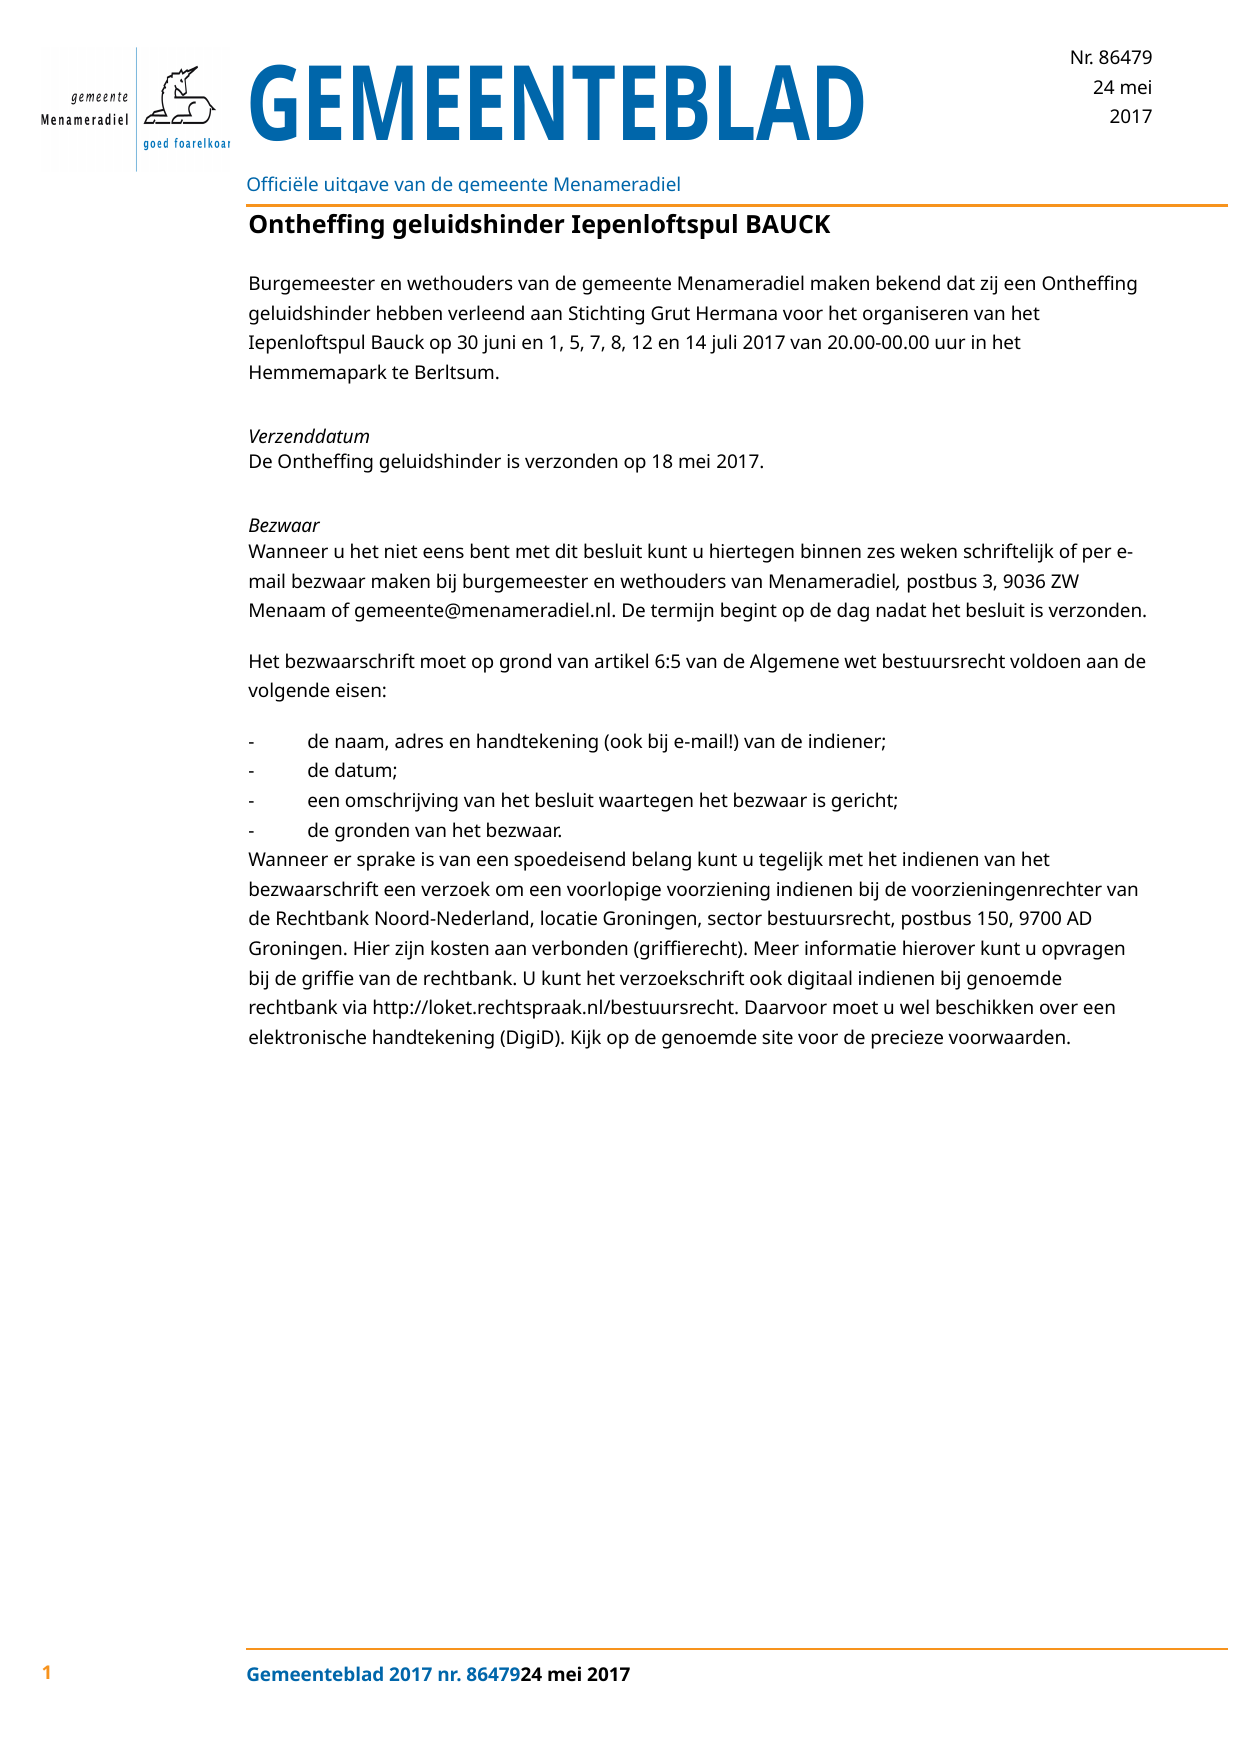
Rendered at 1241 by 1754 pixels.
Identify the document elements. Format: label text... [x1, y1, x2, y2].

text Burgemeester en wethouders van de gemeente Menameradiel maken bekend dat zij een Ontheffing geluidshinder hebben verleend aan Stichting Grut Hermana voor het organiseren van het Iepenloftspul Bauck op 30 juni en 1, 5, 7, 8, 12 en 14 juli 2017 van 20.00-00.00 uur in het Hemmemapark te Berltsum. [248, 270, 1152, 385]
text Verzenddatum [248, 423, 1152, 449]
text Het bezwaarschrift moet op grond van artikel 6:5 van de Algemene wet bestuursrecht voldoen aan de volgende eisen: [248, 648, 1152, 703]
text Wanneer er sprake is van een spoedeisend belang kunt u tegelijk met het indienen van het bezwaarschrift een verzoek om een voorlopige voorziening indienen bij de voorzieningenrechter van de Rechtbank Noord-Nederland, locatie Groningen, sector bestuursrecht, postbus 150, 9700 AD Groningen. Hier zijn kosten aan verbonden (griffierecht). Meer informatie hierover kunt u opvragen bij de griffie van de rechtbank. U kunt het verzoekschrift ook digitaal indienen bij genoemde rechtbank via http://loket.rechtspraak.nl/bestuursrecht. Daarvoor moet u wel beschikken over een elektronische handtekening (DigiD). Kijk op de genoemde site voor de precieze voorwaarden. [248, 846, 1152, 1049]
list de gronden van het bezwaar. [248, 817, 1152, 842]
text Ontheffing geluidshinder Iepenloftspul BAUCK [248, 207, 1152, 241]
list de naam, adres en handtekening (ook bij e-mail!) van de indiener; [248, 728, 1152, 754]
list een omschrijving van het besluit waartegen het bezwaar is gericht; [248, 787, 1152, 813]
text De Ontheffing geluidshinder is verzonden op 18 mei 2017. [248, 449, 1152, 474]
text Bezwaar [248, 513, 1152, 538]
text Wanneer u het niet eens bent met dit besluit kunt u hiertegen binnen zes weken schriftelijk of per e-mail bezwaar maken bij burgemeester en wethouders van Menameradiel, postbus 3, 9036 ZW Menaam of gemeente@menameradiel.nl. De termijn begint op de dag nadat het besluit is verzonden. [248, 538, 1152, 623]
list de datum; [248, 758, 1152, 783]
picture [41, 47, 231, 172]
